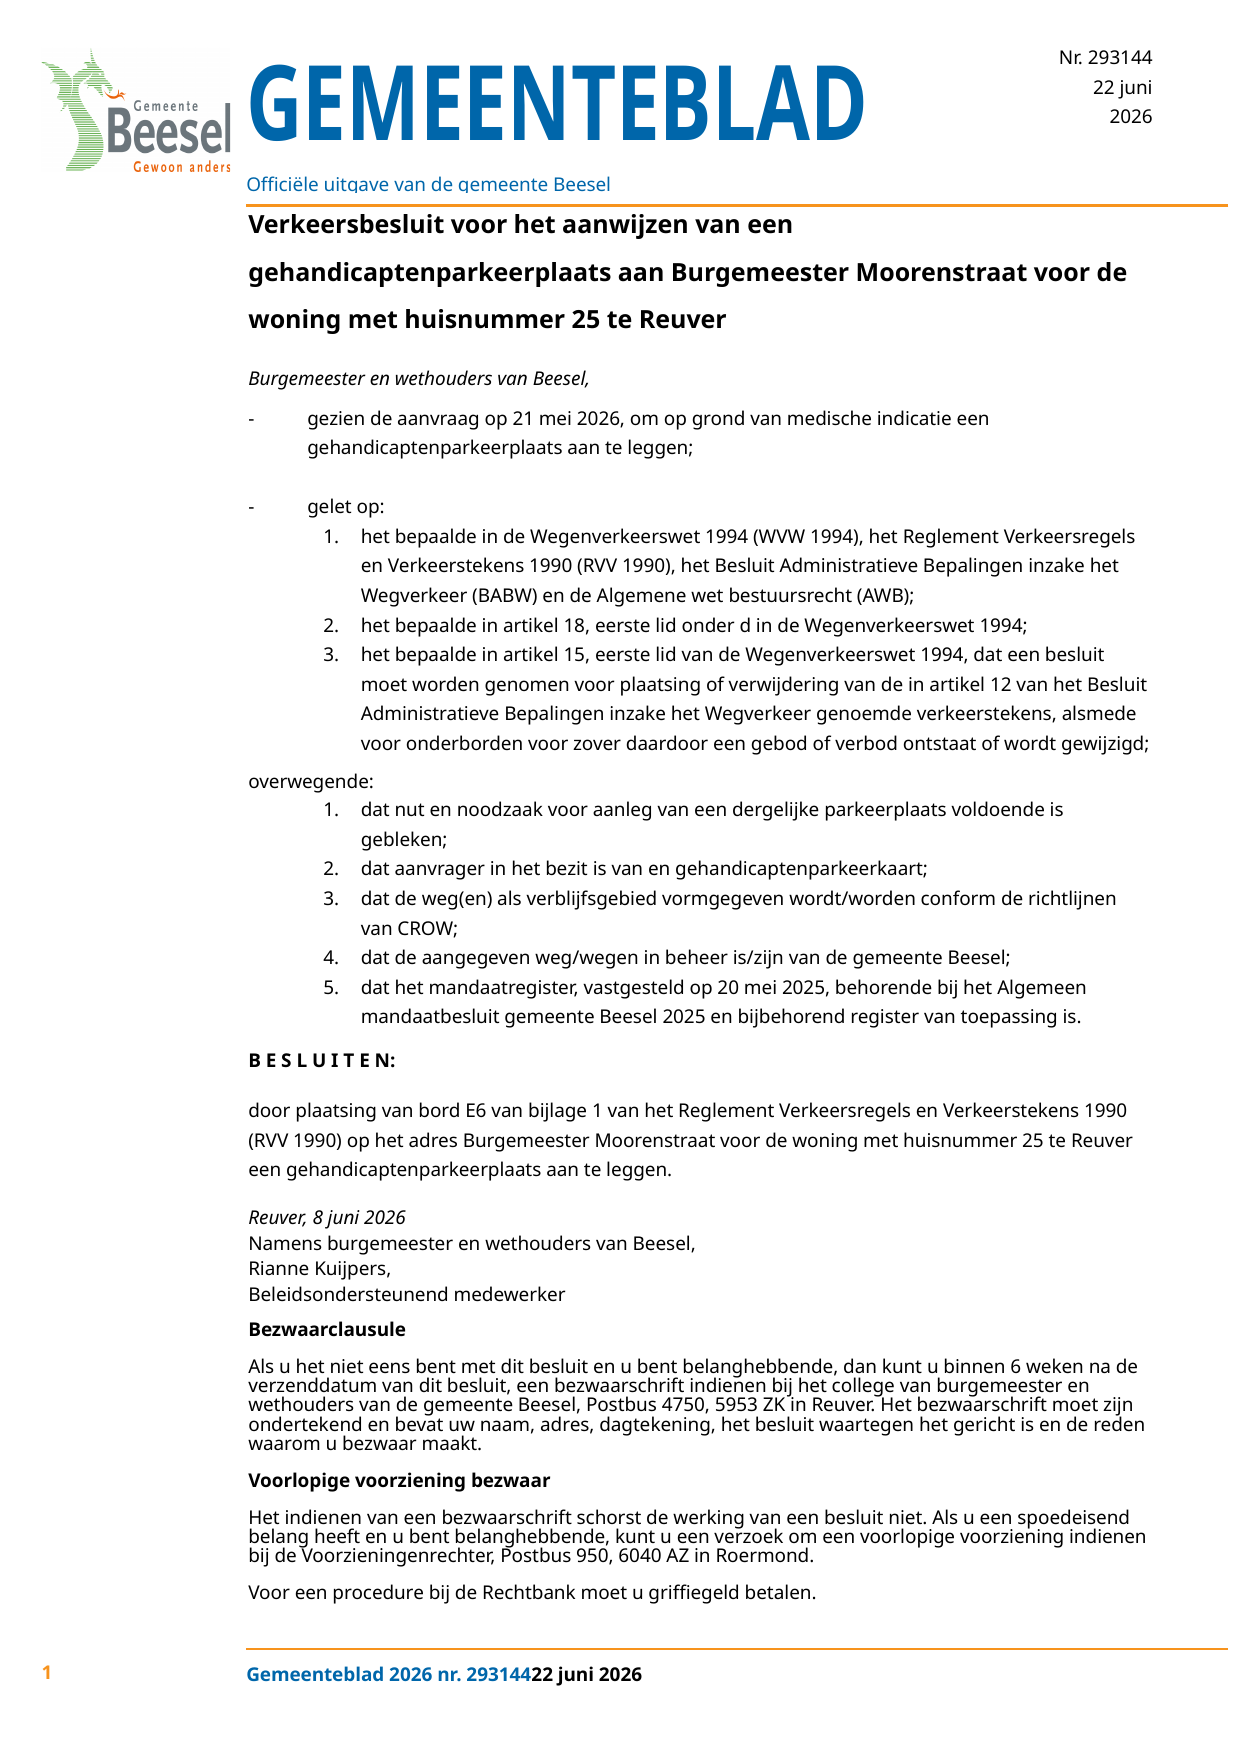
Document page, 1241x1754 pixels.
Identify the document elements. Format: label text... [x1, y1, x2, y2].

list het bepaalde in artikel 15, eerste lid van de Wegenverkeerswet 1994, dat een besluit moet worden genomen voor plaatsing of verwijdering van de in artikel 12 van het Besluit Administratieve Bepalingen inzake het Wegverkeer genoemde verkeerstekens, alsmede voor onderborden voor zover daardoor een gebod of verbod ontstaat of wordt gewijzigd; [323, 641, 1152, 756]
list dat nut en noodzaak voor aanleg van een dergelijke parkeerplaats voldoende is gebleken; [323, 796, 1152, 852]
text Burgemeester en wethouders van Beesel, [248, 366, 1152, 391]
list dat het mandaatregister, vastgesteld op 20 mei 2025, behorende bij het Algemeen mandaatbesluit gemeente Beesel 2025 en bijbehorend register van toepassing is. [323, 974, 1152, 1029]
text Reuver, 8 juni 2026 [248, 1204, 1152, 1230]
text Voor een procedure bij de Rechtbank moet u griffiegeld betalen. [248, 1584, 1152, 1603]
list dat de aangegeven weg/wegen in beheer is/zijn van de gemeente Beesel; [323, 944, 1152, 970]
text Als u het niet eens bent met dit besluit en u bent belanghebbende, dan kunt u binnen 6 weken na de verzenddatum van dit besluit, een bezwaarschrift indienen bij het college van burgemeester en wethouders van de gemeente Beesel, Postbus 4750, 5953 ZK in Reuver. Het bezwaarschrift moet zijn ondertekend en bevat uw naam, adres, dagtekening, het besluit waartegen het gericht is en de reden waarom u bezwaar maakt. [248, 1358, 1152, 1454]
text Verkeersbesluit voor het aanwijzen van een gehandicaptenparkeerplaats aan Burgemeester Moorenstraat voor de woning met huisnummer 25 te Reuver [248, 207, 1152, 336]
list gelet op: [248, 493, 1152, 519]
list dat aanvrager in het bezit is van en gehandicaptenparkeerkaart; [323, 856, 1152, 881]
text B E S L U I T E N: [248, 1047, 1152, 1072]
list dat de weg(en) als verblijfsgebied vormgegeven wordt/worden conform de richtlijnen van CROW; [323, 885, 1152, 941]
text Beleidsondersteunend medewerker [248, 1281, 1152, 1307]
text Het indienen van een bezwaarschrift schorst de werking van een besluit niet. Als u een spoedeisend belang heeft en u bent belanghebbende, kunt u een verzoek om een voorlopige voorziening indienen bij de Voorzieningenrechter, Postbus 950, 6040 AZ in Roermond. [248, 1509, 1152, 1567]
list het bepaalde in de Wegenverkeerswet 1994 (WVW 1994), het Reglement Verkeersregels en Verkeerstekens 1990 (RVV 1990), het Besluit Administratieve Bepalingen inzake het Wegverkeer (BABW) en de Algemene wet bestuursrecht (AWB); [323, 523, 1152, 608]
text Rianne Kuijpers, [248, 1256, 1152, 1281]
text door plaatsing van bord E6 van bijlage 1 van het Reglement Verkeersregels en Verkeerstekens 1990 (RVV 1990) op het adres Burgemeester Moorenstraat voor de woning met huisnummer 25 te Reuver een gehandicaptenparkeerplaats aan te leggen. [248, 1097, 1152, 1182]
list het bepaalde in artikel 18, eerste lid onder d in de Wegenverkeerswet 1994; [323, 612, 1152, 638]
list gezien de aanvraag op 21 mei 2026, om op grond van medische indicatie een gehandicaptenparkeerplaats aan te leggen; [248, 405, 1152, 460]
text Namens burgemeester en wethouders van Beesel, [248, 1230, 1152, 1256]
picture [41, 47, 231, 172]
text Bezwaarclausule [248, 1321, 1152, 1340]
text Voorlopige voorziening bezwaar [248, 1472, 1152, 1491]
text overwegende: [248, 768, 1152, 794]
